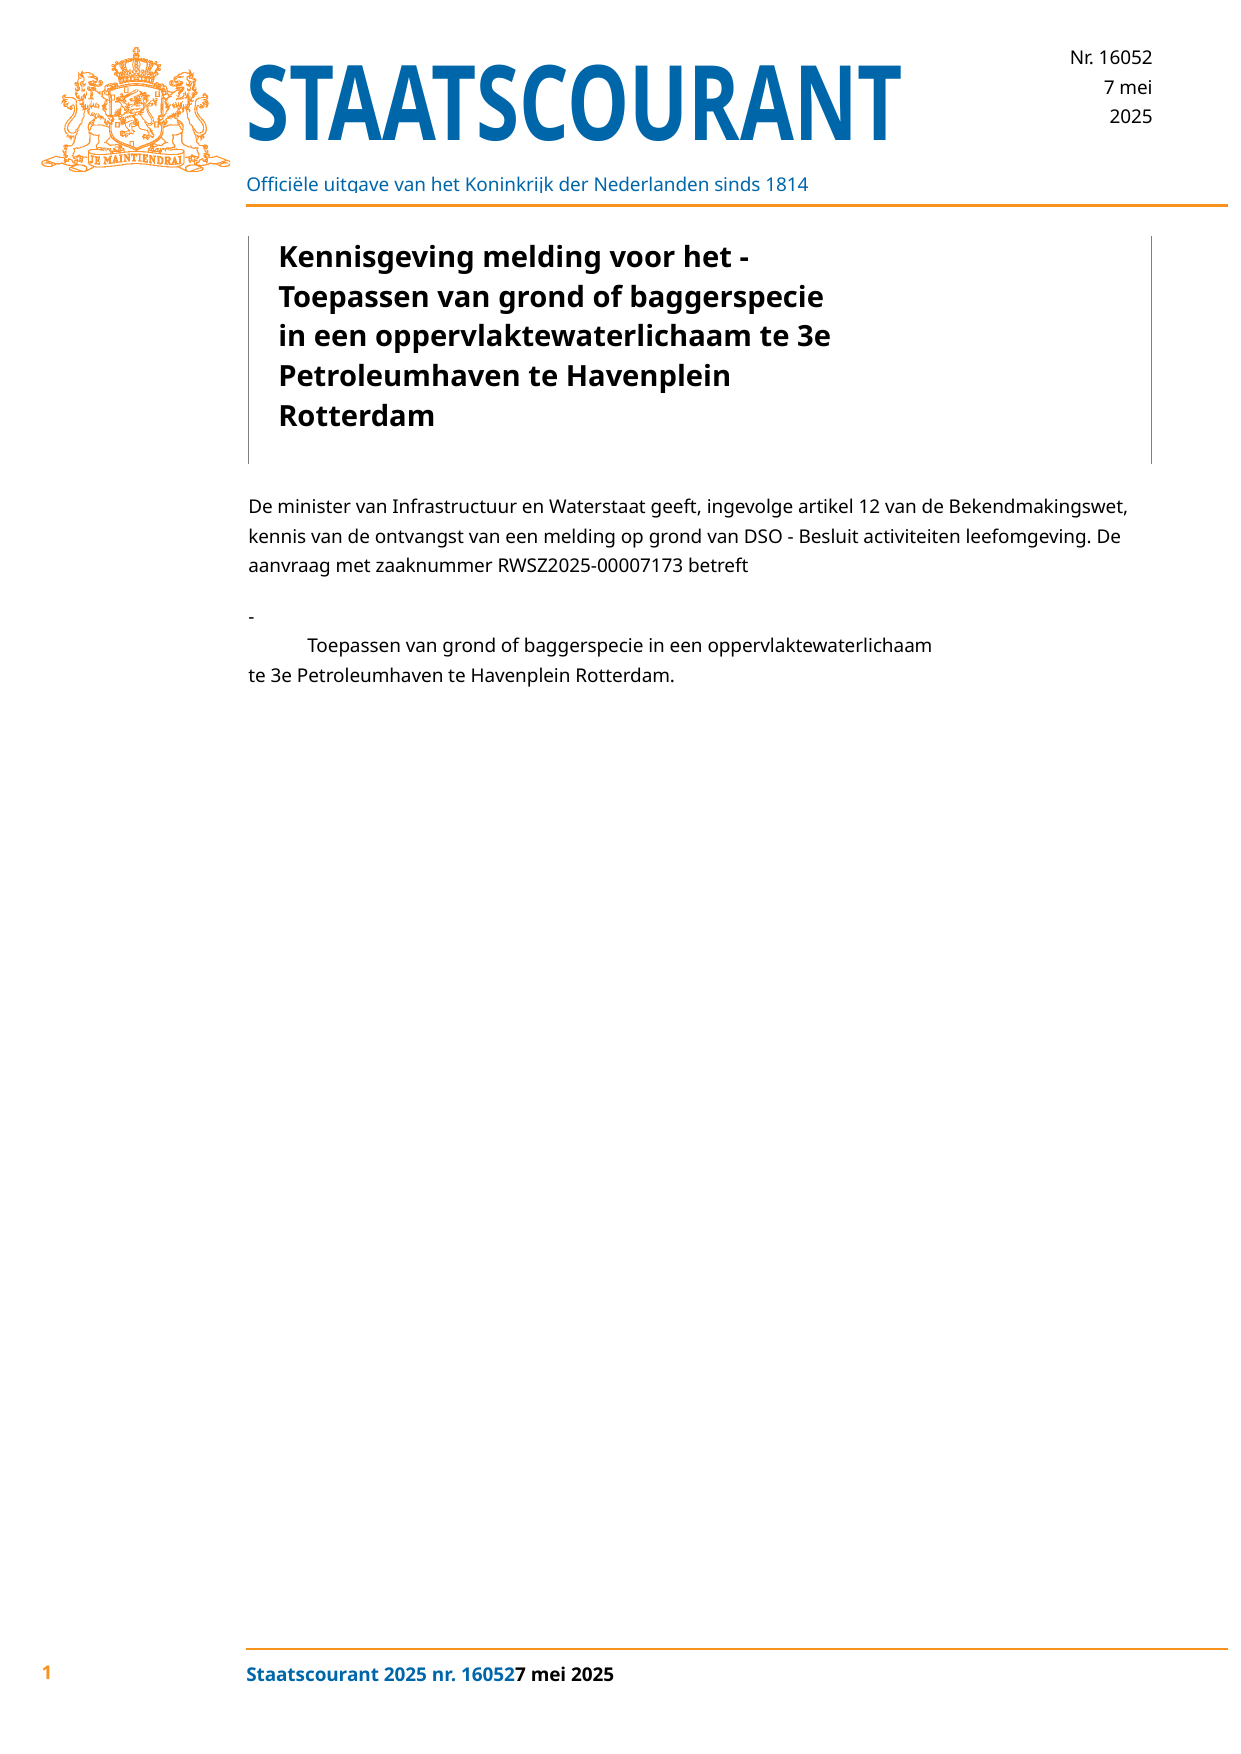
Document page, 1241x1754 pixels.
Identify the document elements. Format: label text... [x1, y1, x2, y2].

list Toepassen van grond of baggerspecie in een oppervlaktewaterlichaam [248, 632, 1152, 658]
table_header Kennisgeving melding voor het -Toepassen van grond of baggerspecie in een oppervlaktewaterlichaam te 3e Petroleumhaven te Havenplein Rotterdam [249, 236, 850, 464]
table_header [850, 236, 912, 413]
picture [912, 236, 1090, 414]
text De minister van Infrastructuur en Waterstaat geeft, ingevolge artikel 12 van de Bekendmakingswet, kennis van de ontvangst van een melding op grond van DSO - Besluit activiteiten leefomgeving. De aanvraag met zaaknummer RWSZ2025-00007173 betreft [248, 493, 1152, 578]
table_header [850, 414, 1151, 464]
picture [41, 47, 231, 172]
text te 3e Petroleumhaven te Havenplein Rotterdam. [248, 662, 1152, 688]
table_header [1090, 236, 1151, 413]
